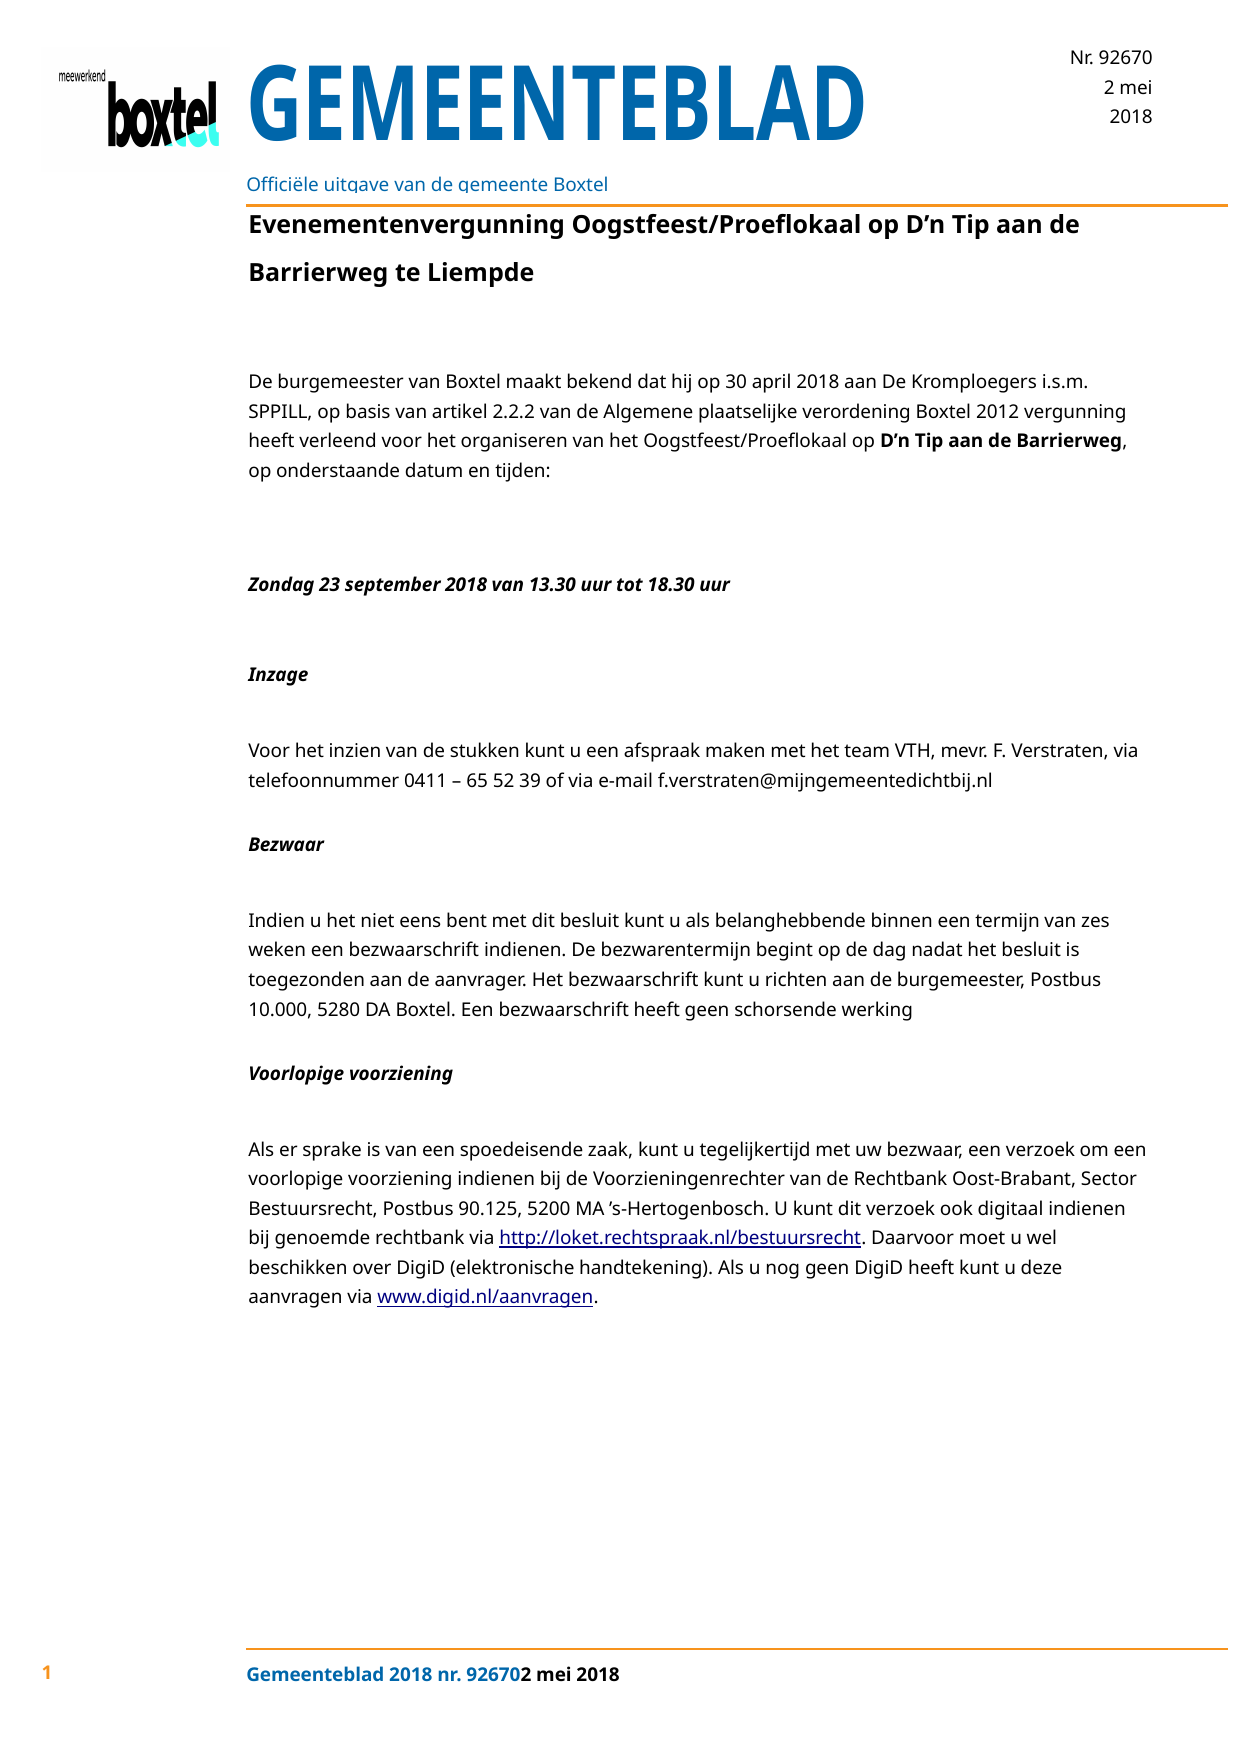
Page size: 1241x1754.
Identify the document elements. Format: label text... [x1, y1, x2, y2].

text Bezwaar [248, 831, 1152, 857]
text Als er sprake is van een spoedeisende zaak, kunt u tegelijkertijd met uw bezwaar, een verzoek om een voorlopige voorziening indienen bij de Voorzieningenrechter van de Rechtbank Oost-Brabant, Sector Bestuursrecht, Postbus 90.125, 5200 MA ’s-Hertogenbosch. U kunt dit verzoek ook digitaal indienen bij genoemde rechtbank via http://loket.rechtspraak.nl/bestuursrecht. Daarvoor moet u wel beschikken over DigiD (elektronische handtekening). Als u nog geen DigiD heeft kunt u deze aanvragen via www.digid.nl/aanvragen. [248, 1136, 1152, 1309]
text Indien u het niet eens bent met dit besluit kunt u als belanghebbende binnen een termijn van zes weken een bezwaarschrift indienen. De bezwarentermijn begint op de dag nadat het besluit is toegezonden aan de aanvrager. Het bezwaarschrift kunt u richten aan de burgemeester, Postbus 10.000, 5280 DA Boxtel. Een bezwaarschrift heeft geen schorsende werking [248, 907, 1152, 1021]
text Voorlopige voorziening [248, 1060, 1152, 1085]
text Evenementenvergunning Oogstfeest/Proeflokaal op D’n Tip aan de Barrierweg te Liempde [248, 207, 1152, 288]
text Inzage [248, 661, 1152, 687]
text De burgemeester van Boxtel maakt bekend dat hij op 30 april 2018 aan De Kromploegers i.s.m. SPPILL, op basis van artikel 2.2.2 van de Algemene plaatselijke verordening Boxtel 2012 vergunning heeft verleend voor het organiseren van het Oogstfeest/Proeflokaal op D’n Tip aan de Barrierweg, op onderstaande datum en tijden: [248, 368, 1152, 483]
text Zondag 23 september 2018 van 13.30 uur tot 18.30 uur [248, 571, 1152, 597]
text Voor het inzien van de stukken kunt u een afspraak maken met het team VTH, mevr. F. Verstraten, via telefoonnummer 0411 – 65 52 39 of via e-mail f.verstraten@mijngemeentedichtbij.nl [248, 737, 1152, 793]
picture [41, 47, 231, 172]
